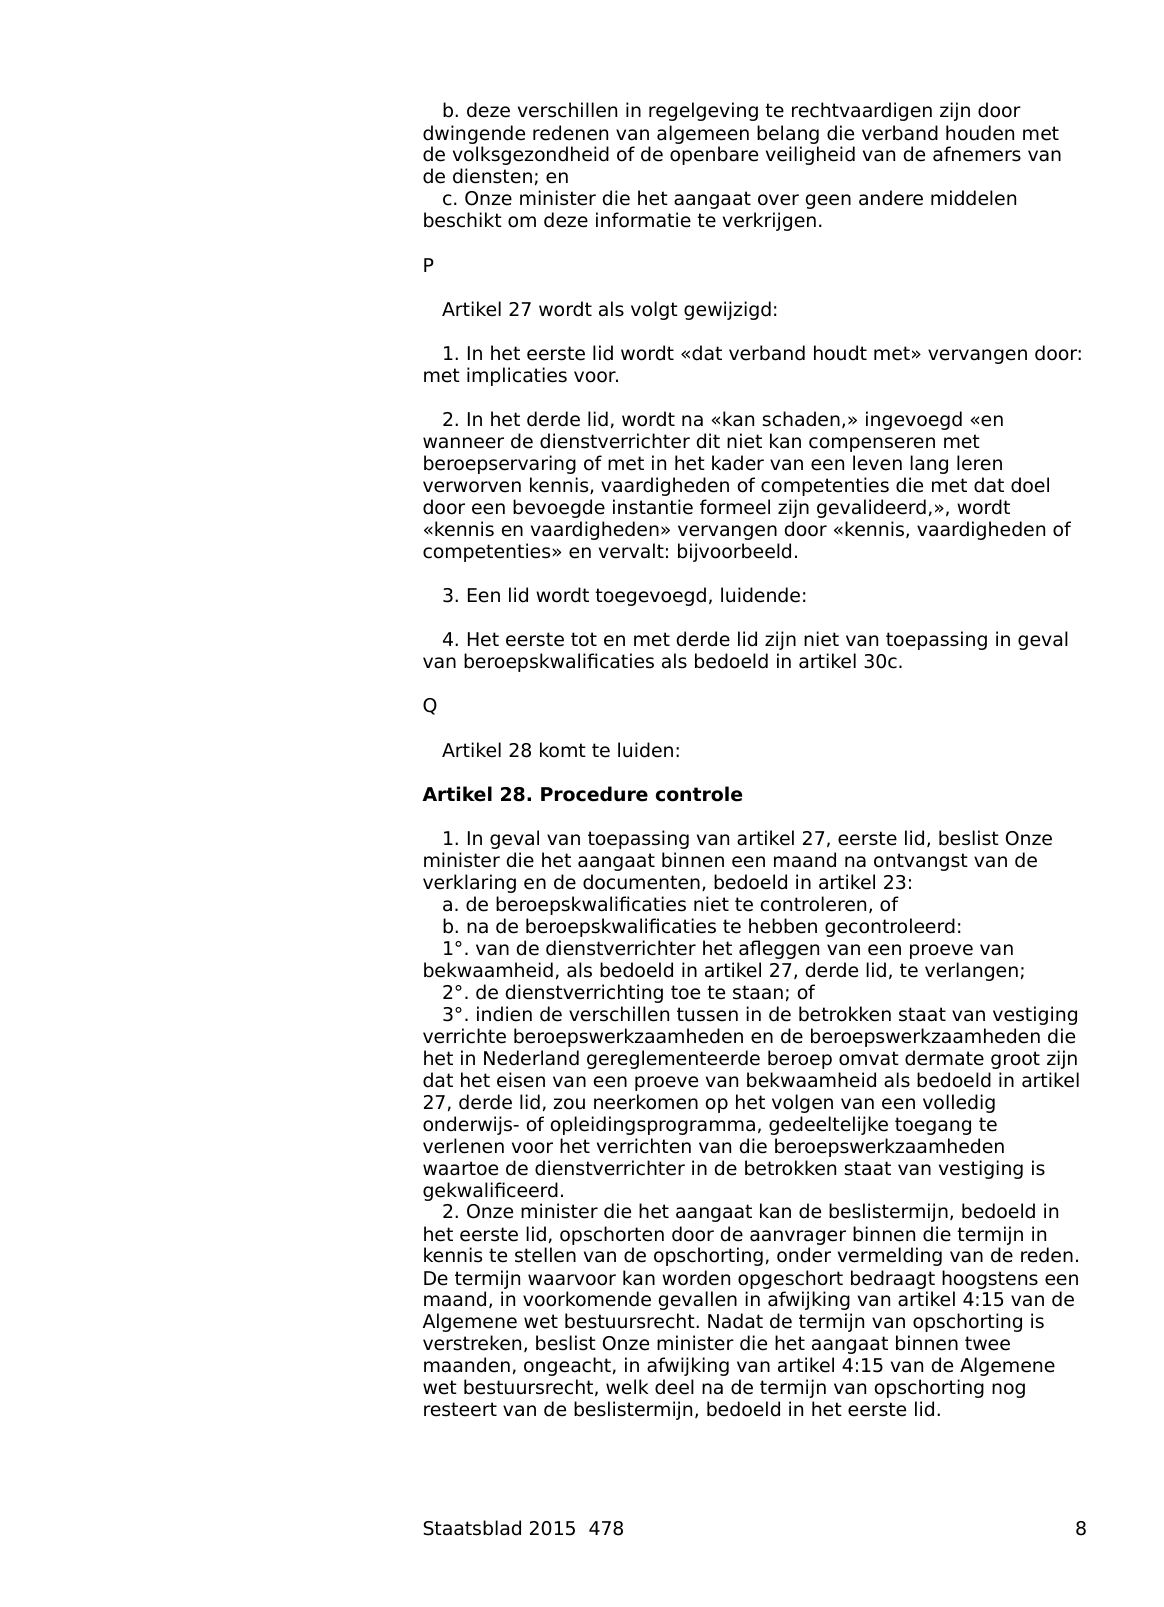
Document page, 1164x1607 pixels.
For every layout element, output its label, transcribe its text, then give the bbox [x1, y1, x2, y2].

text Artikel 27 wordt als volgt gewijzigd: [422, 299, 1087, 321]
text 2. Onze minister die het aangaat kan de beslistermijn, bedoeld in het eerste lid, opschorten door de aanvrager binnen die termijn in kennis te stellen van de opschorting, onder vermelding van de reden. De termijn waarvoor kan worden opgeschort bedraagt hoogstens een maand, in voorkomende gevallen in afwijking van artikel 4:15 van de Algemene wet bestuursrecht. Nadat de termijn van opschorting is verstreken, beslist Onze minister die het aangaat binnen twee maanden, ongeacht, in afwijking van artikel 4:15 van de Algemene wet bestuursrecht, welk deel na de termijn van opschorting nog resteert van de beslistermijn, bedoeld in het eerste lid. [422, 1201, 1087, 1421]
text 3°. indien de verschillen tussen in de betrokken staat van vestiging verrichte beroepswerkzaamheden en de beroepswerkzaamheden die het in Nederland gereglementeerde beroep omvat dermate groot zijn dat het eisen van een proeve van bekwaamheid als bedoeld in artikel 27, derde lid, zou neerkomen op het volgen van een volledig onderwijs- of opleidingsprogramma, gedeeltelijke toegang te verlenen voor het verrichten van die beroepswerkzaamheden waartoe de dienstverrichter in de betrokken staat van vestiging is gekwalificeerd. [422, 1004, 1087, 1201]
text 2°. de dienstverrichting toe te staan; of [422, 982, 1087, 1004]
text c. Onze minister die het aangaat over geen andere middelen beschikt om deze informatie te verkrijgen. [422, 188, 1087, 232]
text 1°. van de dienstverrichter het afleggen van een proeve van bekwaamheid, als bedoeld in artikel 27, derde lid, te verlangen; [422, 938, 1087, 982]
text a. de beroepskwalificaties niet te controleren, of [422, 894, 1087, 916]
text b. deze verschillen in regelgeving te rechtvaardigen zijn door dwingende redenen van algemeen belang die verband houden met de volksgezondheid of de openbare veiligheid van de afnemers van de diensten; en [422, 100, 1087, 188]
text 1. In het eerste lid wordt «dat verband houdt met» vervangen door: met implicaties voor. [422, 343, 1087, 387]
text 3. Een lid wordt toegevoegd, luidende: [422, 585, 1087, 607]
text 4. Het eerste tot en met derde lid zijn niet van toepassing in geval van beroepskwalificaties als bedoeld in artikel 30c. [422, 629, 1087, 673]
subtitle Artikel 28. Procedure controle [422, 784, 1087, 806]
text Artikel 28 komt te luiden: [422, 739, 1087, 761]
text P [422, 254, 1087, 276]
text 2. In het derde lid, wordt na «kan schaden,» ingevoegd «en wanneer de dienstverrichter dit niet kan compenseren met beroepservaring of met in het kader van een leven lang leren verworven kennis, vaardigheden of competenties die met dat doel door een bevoegde instantie formeel zijn gevalideerd,», wordt «kennis en vaardigheden» vervangen door «kennis, vaardigheden of competenties» en vervalt: bijvoorbeeld. [422, 409, 1087, 563]
text Q [422, 695, 1087, 717]
text b. na de beroepskwalificaties te hebben gecontroleerd: [422, 916, 1087, 938]
text 1. In geval van toepassing van artikel 27, eerste lid, beslist Onze minister die het aangaat binnen een maand na ontvangst van de verklaring en de documenten, bedoeld in artikel 23: [422, 828, 1087, 894]
